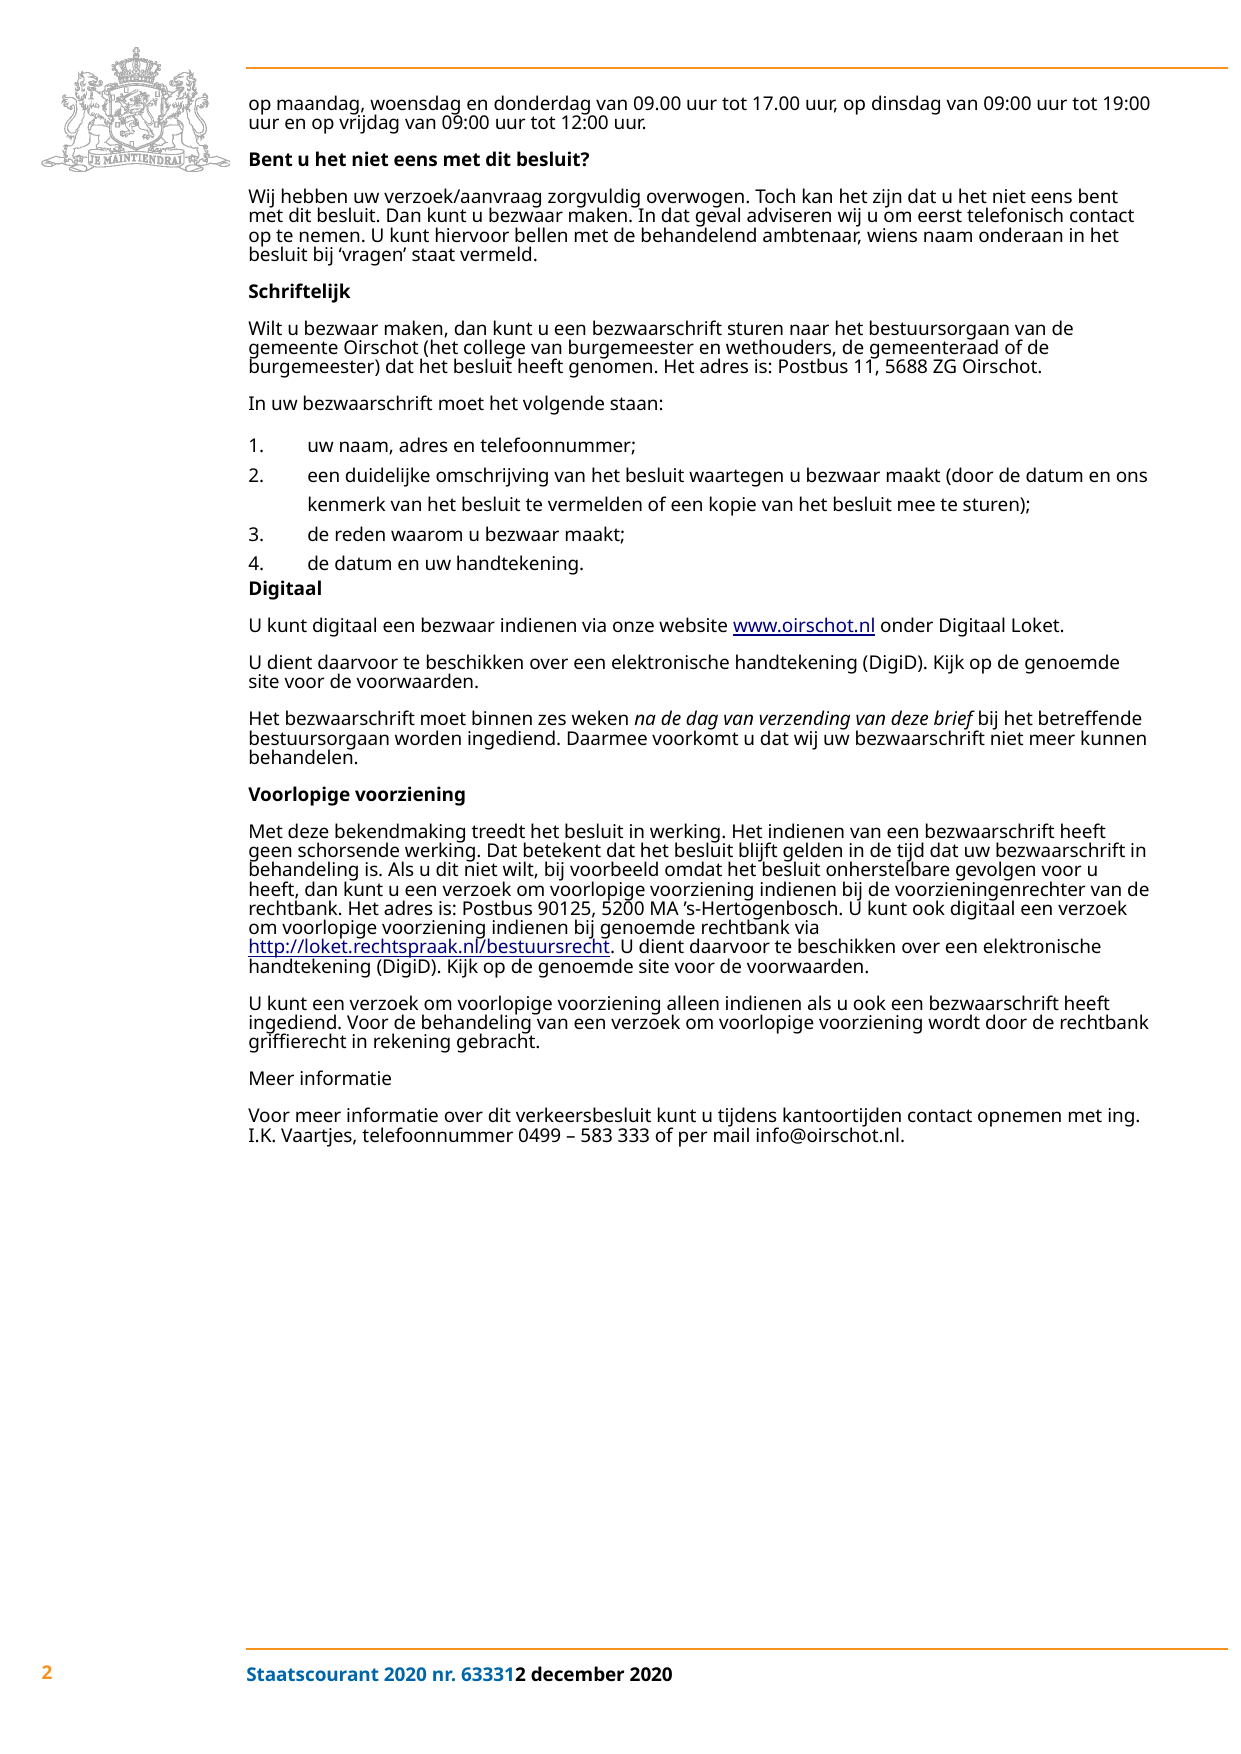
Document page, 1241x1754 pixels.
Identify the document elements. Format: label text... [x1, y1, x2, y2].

text Meer informatie [248, 1070, 1152, 1089]
picture [41, 47, 231, 172]
text Bent u het niet eens met dit besluit? [248, 151, 1152, 170]
text In uw bezwaarschrift moet het volgende staan: [248, 395, 1152, 414]
text U kunt digitaal een bezwaar indienen via onze website www.oirschot.nl onder Digitaal Loket. [248, 617, 1152, 636]
text Wilt u bezwaar maken, dan kunt u een bezwaarschrift sturen naar het bestuursorgaan van de gemeente Oirschot (het college van burgemeester en wethouders, de gemeenteraad of de burgemeester) dat het besluit heeft genomen. Het adres is: Postbus 11, 5688 ZG Oirschot. [248, 320, 1152, 378]
list een duidelijke omschrijving van het besluit waartegen u bezwaar maakt (door de datum en ons kenmerk van het besluit te vermelden of een kopie van het besluit mee te sturen); [248, 462, 1152, 517]
text Voorlopige voorziening [248, 786, 1152, 805]
list de reden waarom u bezwaar maakt; [248, 521, 1152, 547]
text U dient daarvoor te beschikken over een elektronische handtekening (DigiD). Kijk op de genoemde site voor de voorwaarden. [248, 654, 1152, 693]
text Het bezwaarschrift moet binnen zes weken na de dag van verzending van deze brief bij het betreffende bestuursorgaan worden ingediend. Daarmee voorkomt u dat wij uw bezwaarschrift niet meer kunnen behandelen. [248, 710, 1152, 768]
text Wij hebben uw verzoek/aanvraag zorgvuldig overwogen. Toch kan het zijn dat u het niet eens bent met dit besluit. Dan kunt u bezwaar maken. In dat geval adviseren wij u om eerst telefonisch contact op te nemen. U kunt hiervoor bellen met de behandelend ambtenaar, wiens naam onderaan in het besluit bij ‘vragen’ staat vermeld. [248, 188, 1152, 265]
text Schriftelijk [248, 283, 1152, 302]
text U kunt een verzoek om voorlopige voorziening alleen indienen als u ook een bezwaarschrift heeft ingediend. Voor de behandeling van een verzoek om voorlopige voorziening wordt door de rechtbank griffierecht in rekening gebracht. [248, 995, 1152, 1053]
text op maandag, woensdag en donderdag van 09.00 uur tot 17.00 uur, op dinsdag van 09:00 uur tot 19:00 uur en op vrijdag van 09:00 uur tot 12:00 uur. [248, 95, 1152, 133]
text Voor meer informatie over dit verkeersbesluit kunt u tijdens kantoortijden contact opnemen met ing. I.K. Vaartjes, telefoonnummer 0499 – 583 333 of per mail info@oirschot.nl. [248, 1107, 1152, 1146]
text Digitaal [248, 580, 1152, 599]
text Met deze bekendmaking treedt het besluit in werking. Het indienen van een bezwaarschrift heeft geen schorsende werking. Dat betekent dat het besluit blijft gelden in de tijd dat uw bezwaarschrift in behandeling is. Als u dit niet wilt, bij voorbeeld omdat het besluit onherstelbare gevolgen voor u heeft, dan kunt u een verzoek om voorlopige voorziening indienen bij de voorzieningenrechter van de rechtbank. Het adres is: Postbus 90125, 5200 MA ’s-Hertogenbosch. U kunt ook digitaal een verzoek om voorlopige voorziening indienen bij genoemde rechtbank via http://loket.rechtspraak.nl/bestuursrecht. U dient daarvoor te beschikken over een elektronische handtekening (DigiD). Kijk op de genoemde site voor de voorwaarden. [248, 823, 1152, 977]
list de datum en uw handtekening. [248, 551, 1152, 576]
list uw naam, adres en telefoonnummer; [248, 432, 1152, 458]
